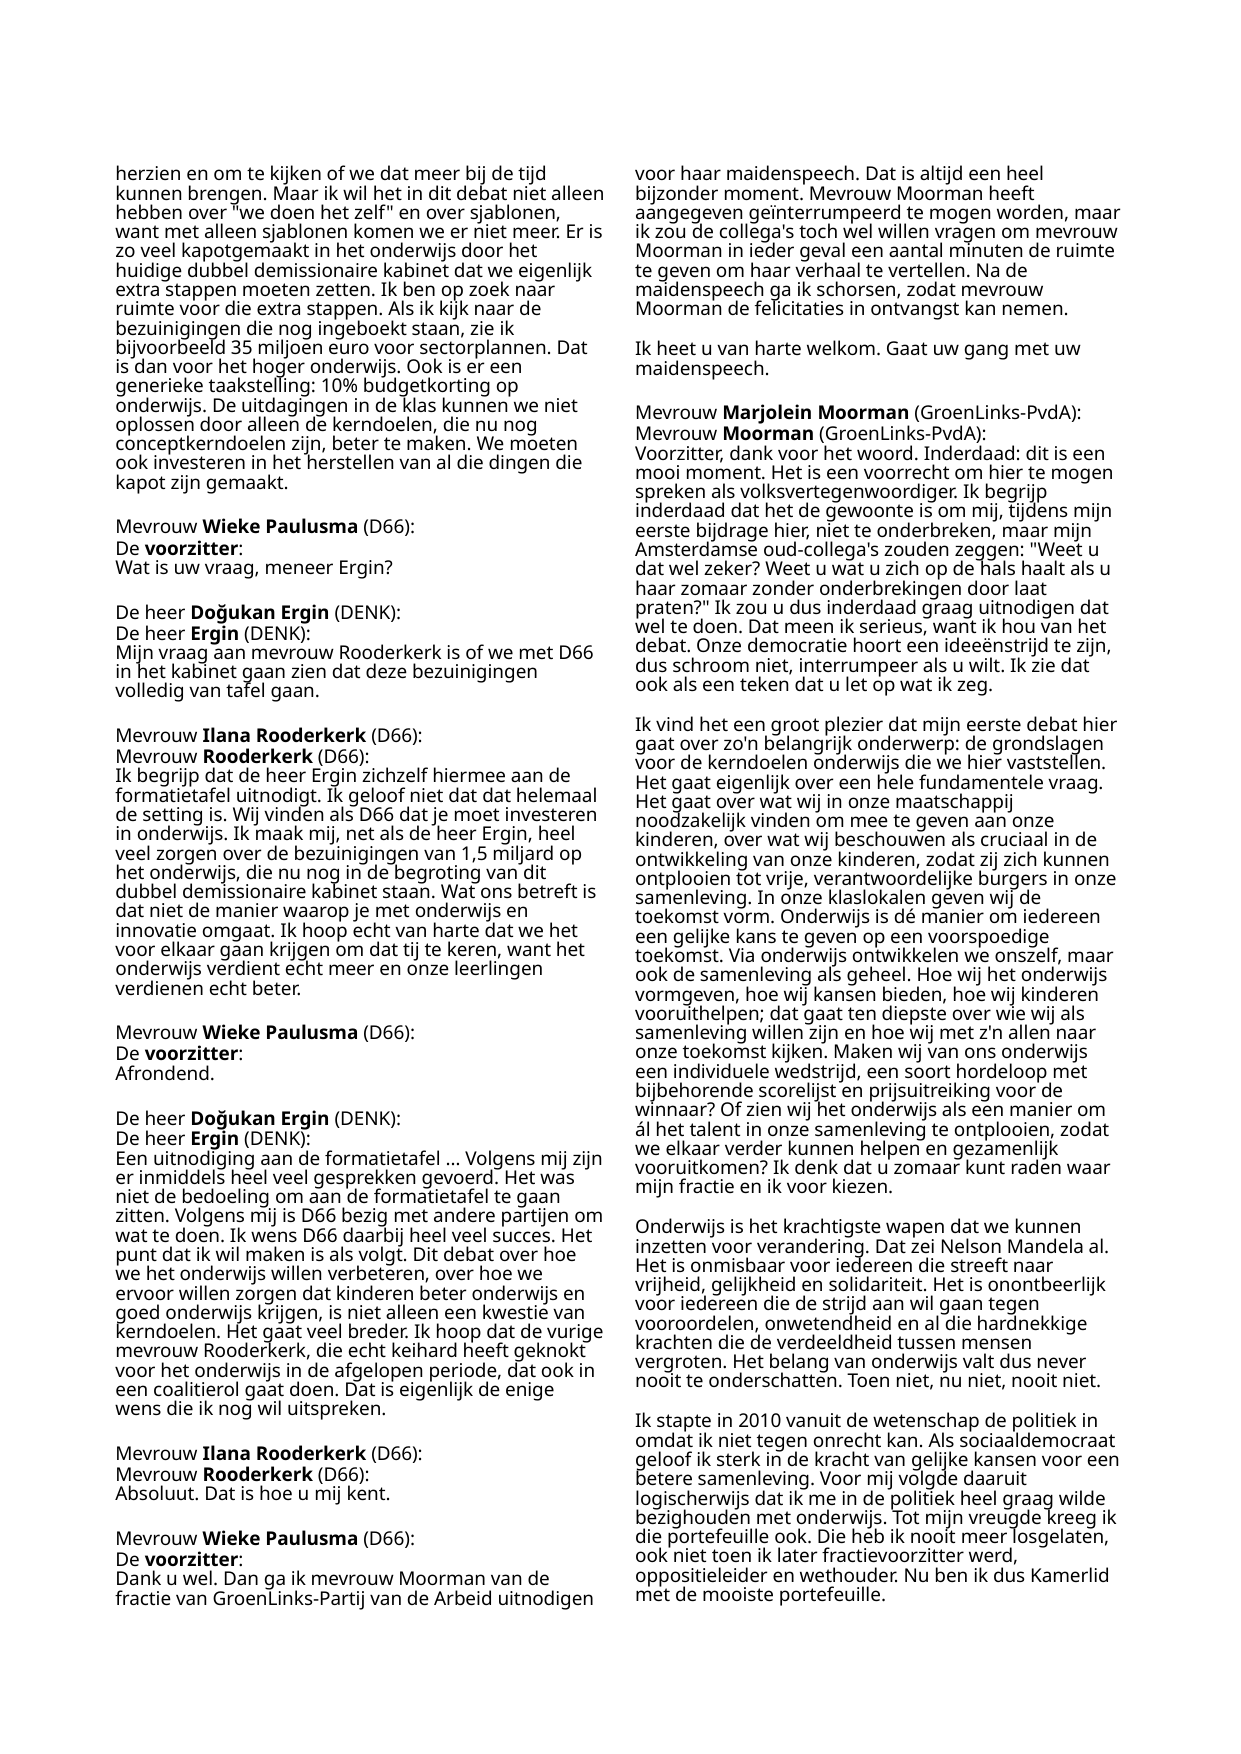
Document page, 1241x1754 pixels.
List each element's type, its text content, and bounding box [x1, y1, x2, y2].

text Mevrouw Rooderkerk (D66): [115, 748, 605, 767]
text Een uitnodiging aan de formatietafel … Volgens mij zijn er inmiddels heel veel gesprekken gevoerd. Het was niet de bedoeling om aan de formatietafel te gaan zitten. Volgens mij is D66 bezig met andere partijen om wat te doen. Ik wens D66 daarbij heel veel succes. Het punt dat ik wil maken is als volgt. Dit debat over hoe we het onderwijs willen verbeteren, over hoe we ervoor willen zorgen dat kinderen beter onderwijs en goed onderwijs krijgen, is niet alleen een kwestie van kerndoelen. Het gaat veel breder. Ik hoop dat de vurige mevrouw Rooderkerk, die echt keihard heeft geknokt voor het onderwijs in de afgelopen periode, dat ook in een coalitierol gaat doen. Dat is eigenlijk de enige wens die ik nog wil uitspreken. [115, 1150, 605, 1419]
text Mevrouw Marjolein Moorman (GroenLinks-PvdA): [635, 399, 1125, 425]
text Mevrouw Wieke Paulusma (D66): [115, 1019, 605, 1045]
text Mevrouw Wieke Paulusma (D66): [115, 1525, 605, 1551]
text De heer Ergin (DENK): [115, 1130, 605, 1150]
text Mevrouw Ilana Rooderkerk (D66): [115, 1440, 605, 1466]
text voor haar maidenspeech. Dat is altijd een heel bijzonder moment. Mevrouw Moorman heeft aangegeven geïnterrumpeerd te mogen worden, maar ik zou de collega's toch wel willen vragen om mevrouw Moorman in ieder geval een aantal minuten de ruimte te geven om haar verhaal te vertellen. Na de maidenspeech ga ik schorsen, zodat mevrouw Moorman de felicitaties in ontvangst kan nemen. [635, 165, 1125, 319]
text Wat is uw vraag, meneer Ergin? [115, 559, 605, 578]
text Ik begrijp dat de heer Ergin zichzelf hiermee aan de formatietafel uitnodigt. Ik geloof niet dat dat helemaal de setting is. Wij vinden als D66 dat je moet investeren in onderwijs. Ik maak mij, net als de heer Ergin, heel veel zorgen over de bezuinigingen van 1,5 miljard op het onderwijs, die nu nog in de begroting van dit dubbel demissionaire kabinet staan. Wat ons betreft is dat niet de manier waarop je met onderwijs en innovatie omgaat. Ik hoop echt van harte dat we het voor elkaar gaan krijgen om dat tij te keren, want het onderwijs verdient echt meer en onze leerlingen verdienen echt beter. [115, 767, 605, 999]
text De heer Ergin (DENK): [115, 624, 605, 644]
text Mijn vraag aan mevrouw Rooderkerk is of we met D66 in het kabinet gaan zien dat deze bezuinigingen volledig van tafel gaan. [115, 644, 605, 702]
text Mevrouw Ilana Rooderkerk (D66): [115, 722, 605, 748]
text Absoluut. Dat is hoe u mij kent. [115, 1485, 605, 1504]
text De voorzitter: [115, 1551, 605, 1570]
text Dank u wel. Dan ga ik mevrouw Moorman van de fractie van GroenLinks-Partij van de Arbeid uitnodigen [115, 1570, 605, 1609]
text De heer Doğukan Ergin (DENK): [115, 599, 605, 624]
text Mevrouw Wieke Paulusma (D66): [115, 514, 605, 539]
text De voorzitter: [115, 1045, 605, 1064]
text Afrondend. [115, 1064, 605, 1084]
text herzien en om te kijken of we dat meer bij de tijd kunnen brengen. Maar ik wil het in dit debat niet alleen hebben over "we doen het zelf" en over sjablonen, want met alleen sjablonen komen we er niet meer. Er is zo veel kapotgemaakt in het onderwijs door het huidige dubbel demissionaire kabinet dat we eigenlijk extra stappen moeten zetten. Ik ben op zoek naar ruimte voor die extra stappen. Als ik kijk naar de bezuinigingen die nog ingeboekt staan, zie ik bijvoorbeeld 35 miljoen euro voor sectorplannen. Dat is dan voor het hoger onderwijs. Ook is er een generieke taakstelling: 10% budgetkorting op onderwijs. De uitdagingen in de klas kunnen we niet oplossen door alleen de kerndoelen, die nu nog conceptkerndoelen zijn, beter te maken. We moeten ook investeren in het herstellen van al die dingen die kapot zijn gemaakt. [115, 165, 605, 493]
text Ik vind het een groot plezier dat mijn eerste debat hier gaat over zo'n belangrijk onderwerp: de grondslagen voor de kerndoelen onderwijs die we hier vaststellen. Het gaat eigenlijk over een hele fundamentele vraag. Het gaat over wat wij in onze maatschappij noodzakelijk vinden om mee te geven aan onze kinderen, over wat wij beschouwen als cruciaal in de ontwikkeling van onze kinderen, zodat zij zich kunnen ontplooien tot vrije, verantwoordelijke burgers in onze samenleving. In onze klaslokalen geven wij de toekomst vorm. Onderwijs is dé manier om iedereen een gelijke kans te geven op een voorspoedige toekomst. Via onderwijs ontwikkelen we onszelf, maar ook de samenleving als geheel. Hoe wij het onderwijs vormgeven, hoe wij kansen bieden, hoe wij kinderen vooruithelpen; dat gaat ten diepste over wie wij als samenleving willen zijn en hoe wij met z'n allen naar onze toekomst kijken. Maken wij van ons onderwijs een individuele wedstrijd, een soort hordeloop met bijbehorende scorelijst en prijsuitreiking voor de winnaar? Of zien wij het onderwijs als een manier om ál het talent in onze samenleving te ontplooien, zodat we elkaar verder kunnen helpen en gezamenlijk vooruitkomen? Ik denk dat u zomaar kunt raden waar mijn fractie en ik voor kiezen. [635, 716, 1125, 1198]
text Mevrouw Moorman (GroenLinks-PvdA): [635, 425, 1125, 444]
text Ik stapte in 2010 vanuit de wetenschap de politiek in omdat ik niet tegen onrecht kan. Als sociaaldemocraat geloof ik sterk in de kracht van gelijke kansen voor een betere samenleving. Voor mij volgde daaruit logischerwijs dat ik me in de politiek heel graag wilde bezighouden met onderwijs. Tot mijn vreugde kreeg ik die portefeuille ook. Die heb ik nooit meer losgelaten, ook niet toen ik later fractievoorzitter werd, oppositieleider en wethouder. Nu ben ik dus Kamerlid met de mooiste portefeuille. [635, 1412, 1125, 1605]
text De voorzitter: [115, 539, 605, 559]
text De heer Doğukan Ergin (DENK): [115, 1105, 605, 1130]
text Mevrouw Rooderkerk (D66): [115, 1466, 605, 1485]
text Voorzitter, dank voor het woord. Inderdaad: dit is een mooi moment. Het is een voorrecht om hier te mogen spreken als volksvertegenwoordiger. Ik begrijp inderdaad dat het de gewoonte is om mij, tijdens mijn eerste bijdrage hier, niet te onderbreken, maar mijn Amsterdamse oud-collega's zouden zeggen: "Weet u dat wel zeker? Weet u wat u zich op de hals haalt als u haar zomaar zonder onderbrekingen door laat praten?" Ik zou u dus inderdaad graag uitnodigen dat wel te doen. Dat meen ik serieus, want ik hou van het debat. Onze democratie hoort een ideeënstrijd te zijn, dus schroom niet, interrumpeer als u wilt. Ik zie dat ook als een teken dat u let op wat ik zeg. [635, 444, 1125, 695]
text Ik heet u van harte welkom. Gaat uw gang met uw maidenspeech. [635, 340, 1125, 379]
text Onderwijs is het krachtigste wapen dat we kunnen inzetten voor verandering. Dat zei Nelson Mandela al. Het is onmisbaar voor iedereen die streeft naar vrijheid, gelijkheid en solidariteit. Het is onontbeerlijk voor iedereen die de strijd aan wil gaan tegen vooroordelen, onwetendheid en al die hardnekkige krachten die de verdeeldheid tussen mensen vergroten. Het belang van onderwijs valt dus never nooit te onderschatten. Toen niet, nu niet, nooit niet. [635, 1218, 1125, 1392]
